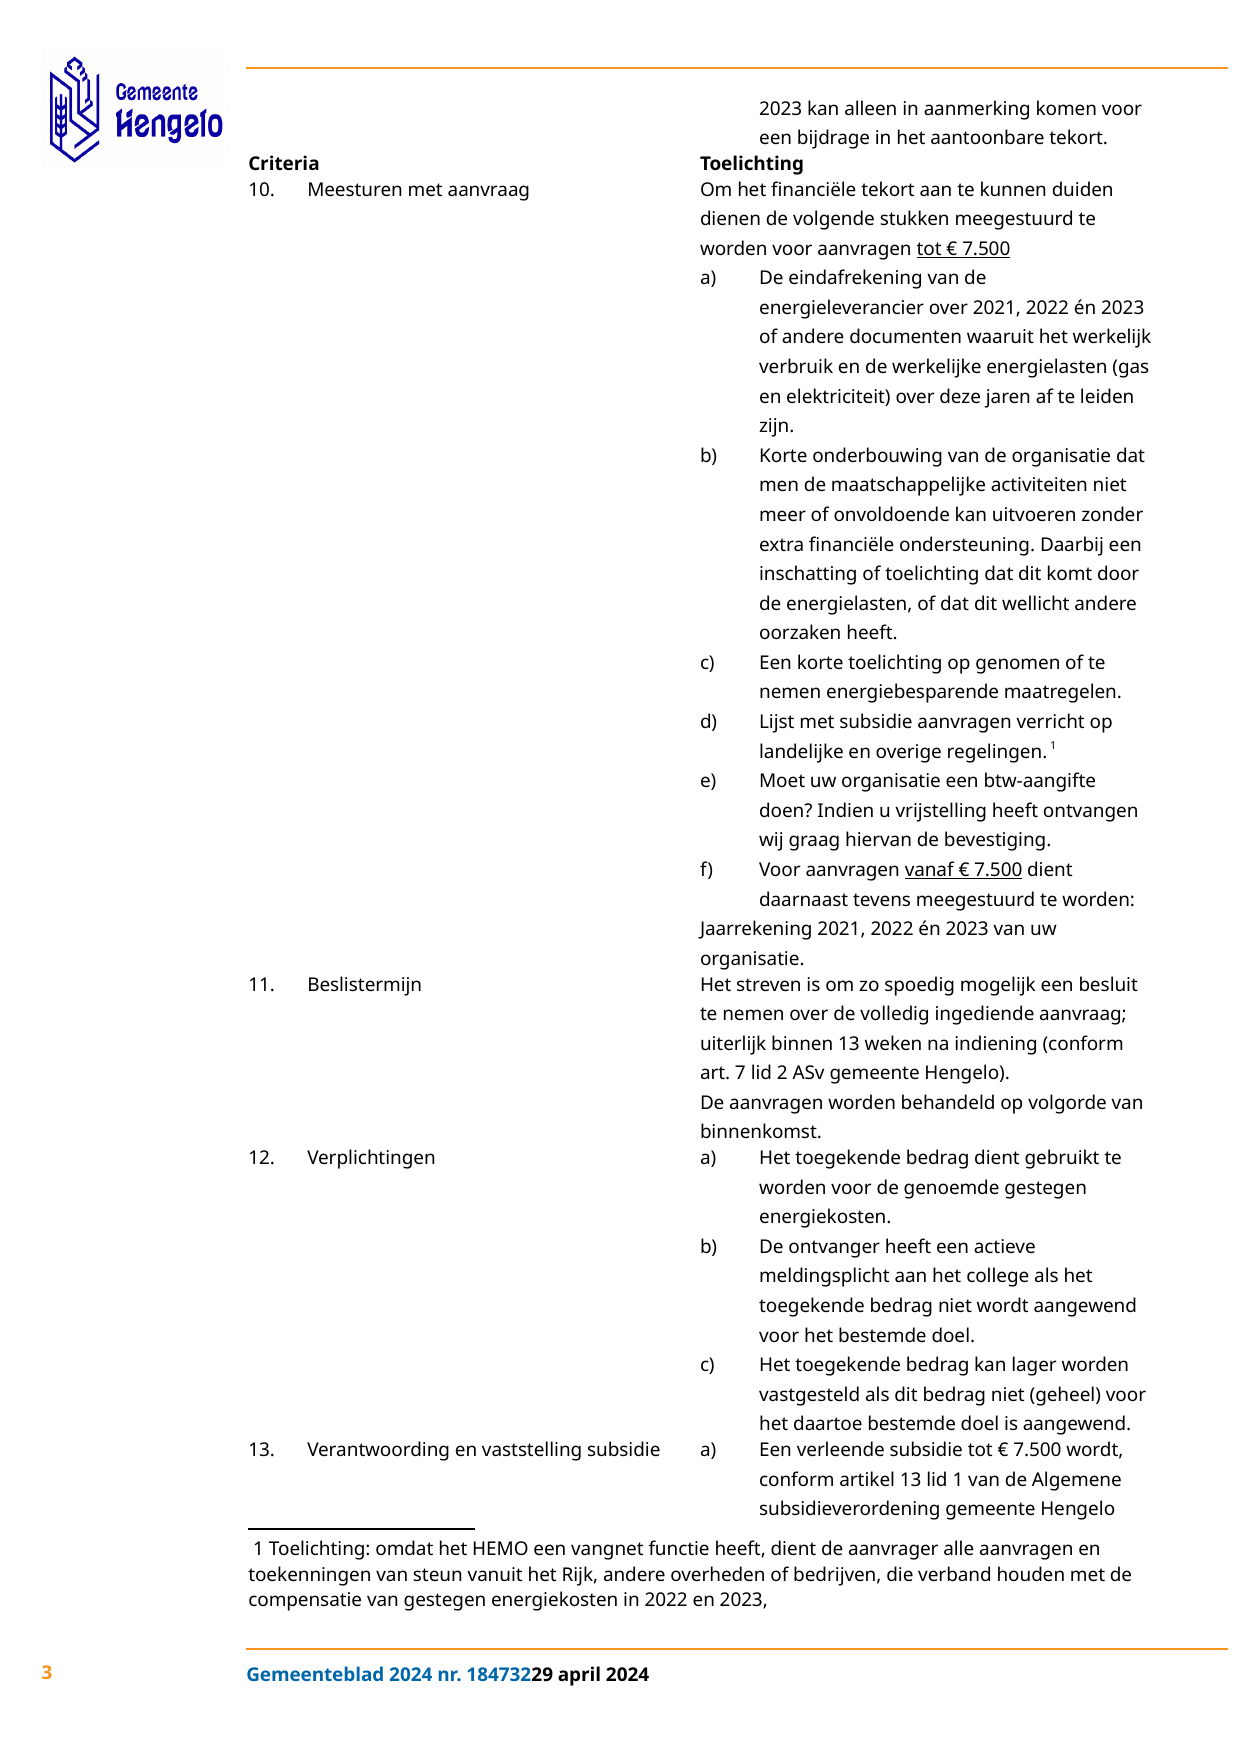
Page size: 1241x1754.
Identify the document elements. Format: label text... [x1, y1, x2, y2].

table_cell Het streven is om zo spoedig mogelijk een besluit te nemen over de volledig ingediende aanvraag; uiterlijk binnen 13 weken na indiening (conform art. 7 lid 2 ASv gemeente Hengelo). De aanvragen worden behandeld op volgorde van binnenkomst. [700, 971, 1152, 1144]
table_cell Om het financiële tekort aan te kunnen duiden dienen de volgende stukken meegestuurd te worden voor aanvragen tot € 7.500 De eindafrekening van de energieleverancier over 2021, 2022 én 2023 of andere documenten waaruit het werkelijk verbruik en de werkelijke energielasten (gas en elektriciteit) over deze jaren af te leiden zijn. Korte onderbouwing van de organisatie dat men de maatschappelijke activiteiten niet meer of onvoldoende kan uitvoeren zonder extra financiële ondersteuning. Daarbij een inschatting of toelichting dat dit komt door de energielasten, of dat dit wellicht andere oorzaken heeft. Een korte toelichting op genomen of te nemen energiebesparende maatregelen. Lijst met subsidie aanvragen verricht op landelijke en overige regelingen. Moet uw organisatie een btw-aangifte doen? Indien u vrijstelling heeft ontvangen wij graag hiervan de bevestiging. Voor aanvragen vanaf € 7.500 dient daarnaast tevens meegestuurd te worden: Jaarrekening 2021, 2022 én 2023 van uw organisatie. [700, 176, 1152, 971]
table_cell Het toegekende bedrag dient gebruikt te worden voor de genoemde gestegen energiekosten. De ontvanger heeft een actieve meldingsplicht aan het college als het toegekende bedrag niet wordt aangewend voor het bestemde doel. Het toegekende bedrag kan lager worden vastgesteld als dit bedrag niet (geheel) voor het daartoe bestemde doel is aangewend. [700, 1144, 1152, 1436]
table_cell 2023 kan alleen in aanmerking komen voor een bijdrage in het aantoonbare tekort. [700, 95, 1152, 150]
table_cell Een verleende subsidie tot € 7.500 wordt, conform artikel 13 lid 1 van de Algemene subsidieverordening gemeente Hengelo [700, 1436, 1152, 1521]
table_cell Toelichting [700, 150, 1152, 176]
picture [41, 47, 231, 172]
table_cell Criteria [248, 150, 700, 176]
table_cell Beslistermijn [248, 971, 700, 1144]
table_cell [248, 95, 700, 150]
table_cell Verantwoording en vaststelling subsidie [248, 1436, 700, 1521]
table_cell Verplichtingen [248, 1144, 700, 1436]
table_cell Meesturen met aanvraag [248, 176, 700, 971]
